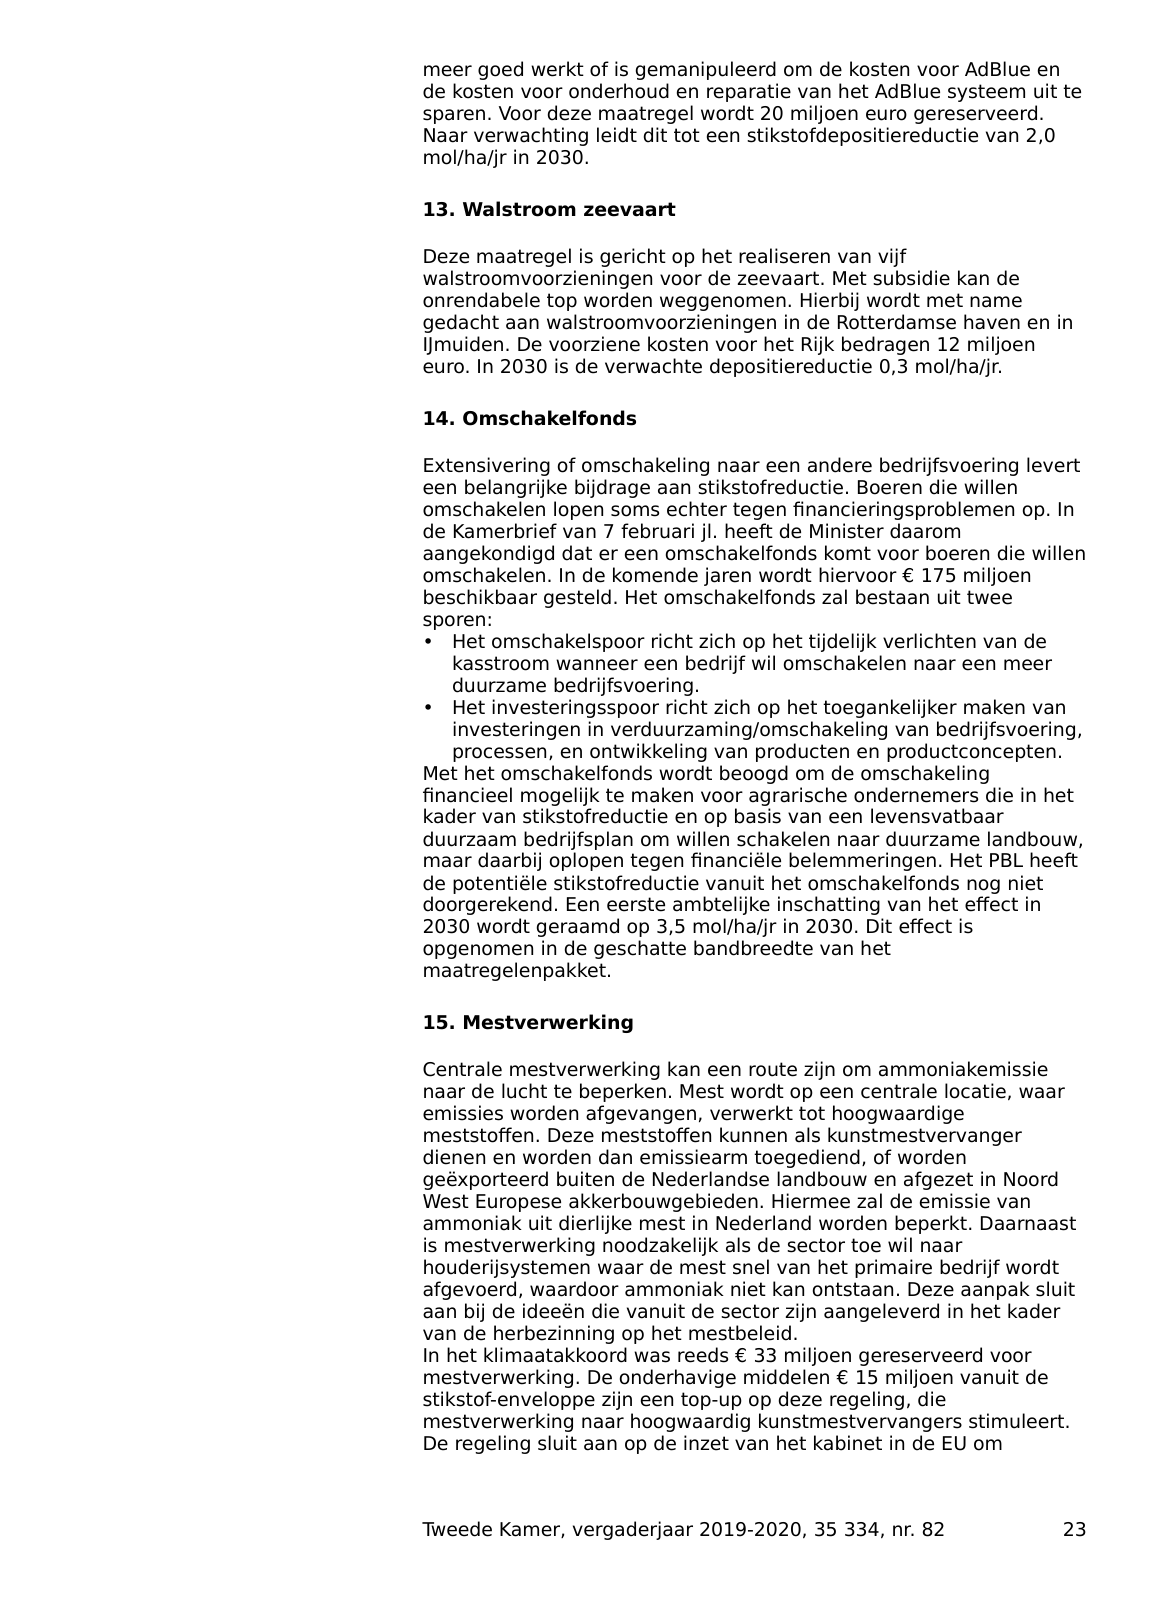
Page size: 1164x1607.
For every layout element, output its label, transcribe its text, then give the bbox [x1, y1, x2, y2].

text Met het omschakelfonds wordt beoogd om de omschakeling financieel mogelijk te maken voor agrarische ondernemers die in het kader van stikstofreductie en op basis van een levensvatbaar duurzaam bedrijfsplan om willen schakelen naar duurzame landbouw, maar daarbij oplopen tegen financiële belemmeringen. Het PBL heeft de potentiële stikstofreductie vanuit het omschakelfonds nog niet doorgerekend. Een eerste ambtelijke inschatting van het effect in 2030 wordt geraamd op 3,5 mol/ha/jr in 2030. Dit effect is opgenomen in de geschatte bandbreedte van het maatregelenpakket. [422, 762, 1087, 982]
subtitle 15. Mestverwerking [422, 1012, 1087, 1034]
text Extensivering of omschakeling naar een andere bedrijfsvoering levert een belangrijke bijdrage aan stikstofreductie. Boeren die willen omschakelen lopen soms echter tegen financieringsproblemen op. In de Kamerbrief van 7 februari jl. heeft de Minister daarom aangekondigd dat er een omschakelfonds komt voor boeren die willen omschakelen. In de komende jaren wordt hiervoor € 175 miljoen beschikbaar gesteld. Het omschakelfonds zal bestaan uit twee sporen: [422, 455, 1087, 631]
text In het klimaatakkoord was reeds € 33 miljoen gereserveerd voor mestverwerking. De onderhavige middelen € 15 miljoen vanuit de stikstof-enveloppe zijn een top-up op deze regeling, die mestverwerking naar hoogwaardig kunstmestvervangers stimuleert. De regeling sluit aan op de inzet van het kabinet in de EU om [422, 1345, 1087, 1455]
text • Het omschakelspoor richt zich op het tijdelijk verlichten van de kasstroom wanneer een bedrijf wil omschakelen naar een meer duurzame bedrijfsvoering. [422, 631, 1087, 697]
subtitle 14. Omschakelfonds [422, 408, 1087, 430]
text Deze maatregel is gericht op het realiseren van vijf walstroomvoorzieningen voor de zeevaart. Met subsidie kan de onrendabele top worden weggenomen. Hierbij wordt met name gedacht aan walstroomvoorzieningen in de Rotterdamse haven en in IJmuiden. De voorziene kosten voor het Rijk bedragen 12 miljoen euro. In 2030 is de verwachte depositiereductie 0,3 mol/ha/jr. [422, 246, 1087, 378]
text • Het investeringsspoor richt zich op het toegankelijker maken van investeringen in verduurzaming/omschakeling van bedrijfsvoering, processen, en ontwikkeling van producten en productconcepten. [422, 697, 1087, 762]
text meer goed werkt of is gemanipuleerd om de kosten voor AdBlue en de kosten voor onderhoud en reparatie van het AdBlue systeem uit te sparen. Voor deze maatregel wordt 20 miljoen euro gereserveerd. Naar verwachting leidt dit tot een stikstofdepositiereductie van 2,0 mol/ha/jr in 2030. [422, 59, 1087, 169]
text Centrale mestverwerking kan een route zijn om ammoniakemissie naar de lucht te beperken. Mest wordt op een centrale locatie, waar emissies worden afgevangen, verwerkt tot hoogwaardige meststoffen. Deze meststoffen kunnen als kunstmestvervanger dienen en worden dan emissiearm toegediend, of worden geëxporteerd buiten de Nederlandse landbouw en afgezet in Noord West Europese akkerbouwgebieden. Hiermee zal de emissie van ammoniak uit dierlijke mest in Nederland worden beperkt. Daarnaast is mestverwerking noodzakelijk als de sector toe wil naar houderijsystemen waar de mest snel van het primaire bedrijf wordt afgevoerd, waardoor ammoniak niet kan ontstaan. Deze aanpak sluit aan bij de ideeën die vanuit de sector zijn aangeleverd in het kader van de herbezinning op het mestbeleid. [422, 1059, 1087, 1345]
subtitle 13. Walstroom zeevaart [422, 199, 1087, 221]
